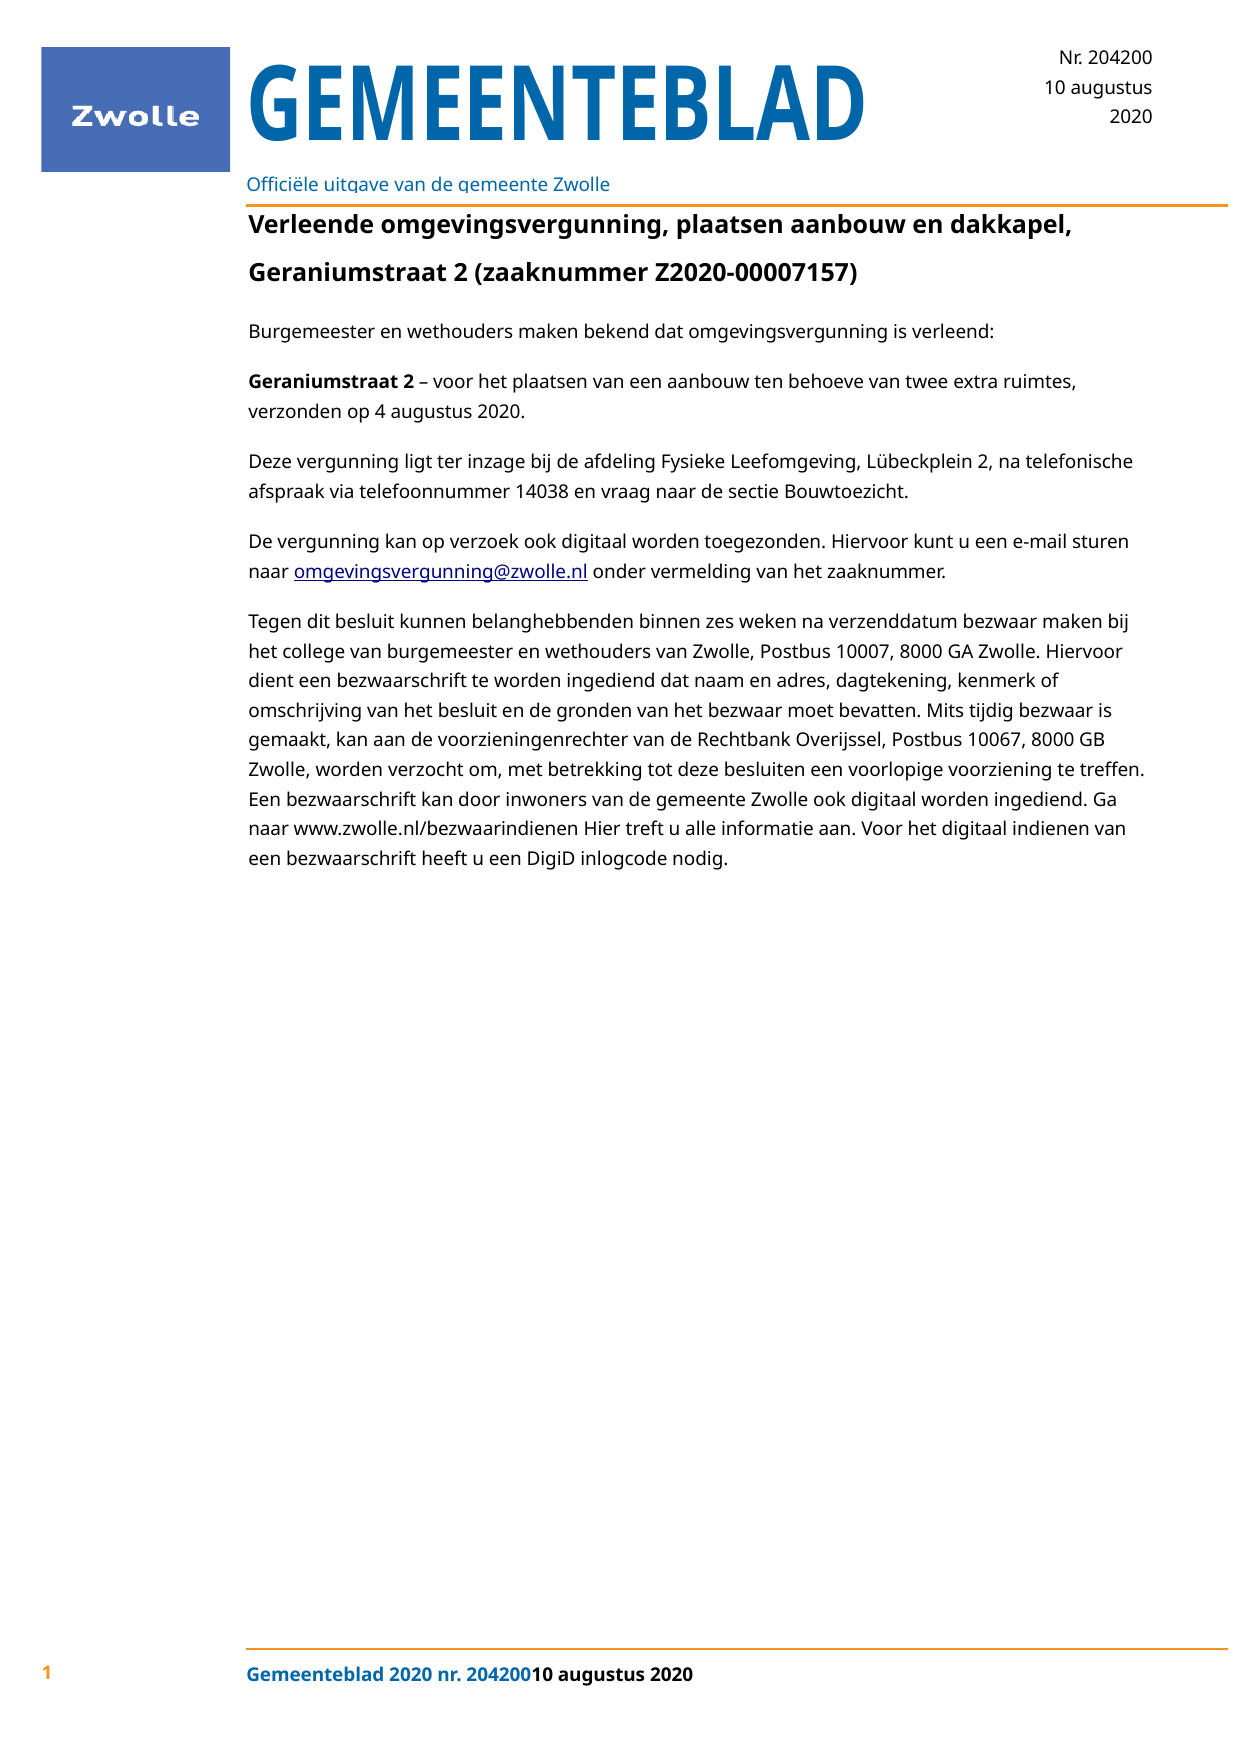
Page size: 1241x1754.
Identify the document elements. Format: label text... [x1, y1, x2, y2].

text Tegen dit besluit kunnen belanghebbenden binnen zes weken na verzenddatum bezwaar maken bij het college van burgemeester en wethouders van Zwolle, Postbus 10007, 8000 GA Zwolle. Hiervoor dient een bezwaarschrift te worden ingediend dat naam en adres, dagtekening, kenmerk of omschrijving van het besluit en de gronden van het bezwaar moet bevatten. Mits tijdig bezwaar is gemaakt, kan aan de voorzieningenrechter van de Rechtbank Overijssel, Postbus 10067, 8000 GB Zwolle, worden verzocht om, met betrekking tot deze besluiten een voorlopige voorziening te treffen. Een bezwaarschrift kan door inwoners van de gemeente Zwolle ook digitaal worden ingediend. Ga naar www.zwolle.nl/bezwaarindienen Hier treft u alle informatie aan. Voor het digitaal indienen van een bezwaarschrift heeft u een DigiD inlogcode nodig. [248, 608, 1152, 871]
text Deze vergunning ligt ter inzage bij de afdeling Fysieke Leefomgeving, Lübeckplein 2, na telefonische afspraak via telefoonnummer 14038 en vraag naar de sectie Bouwtoezicht. [248, 448, 1152, 504]
text Burgemeester en wethouders maken bekend dat omgevingsvergunning is verleend: [248, 318, 1152, 344]
picture [41, 47, 231, 172]
text De vergunning kan op verzoek ook digitaal worden toegezonden. Hiervoor kunt u een e-mail sturen naar omgevingsvergunning@zwolle.nl onder vermelding van het zaaknummer. [248, 528, 1152, 584]
text Verleende omgevingsvergunning, plaatsen aanbouw en dakkapel, Geraniumstraat 2 (zaaknummer Z2020-00007157) [248, 207, 1152, 288]
text Geraniumstraat 2 – voor het plaatsen van een aanbouw ten behoeve van twee extra ruimtes, verzonden op 4 augustus 2020. [248, 368, 1152, 424]
